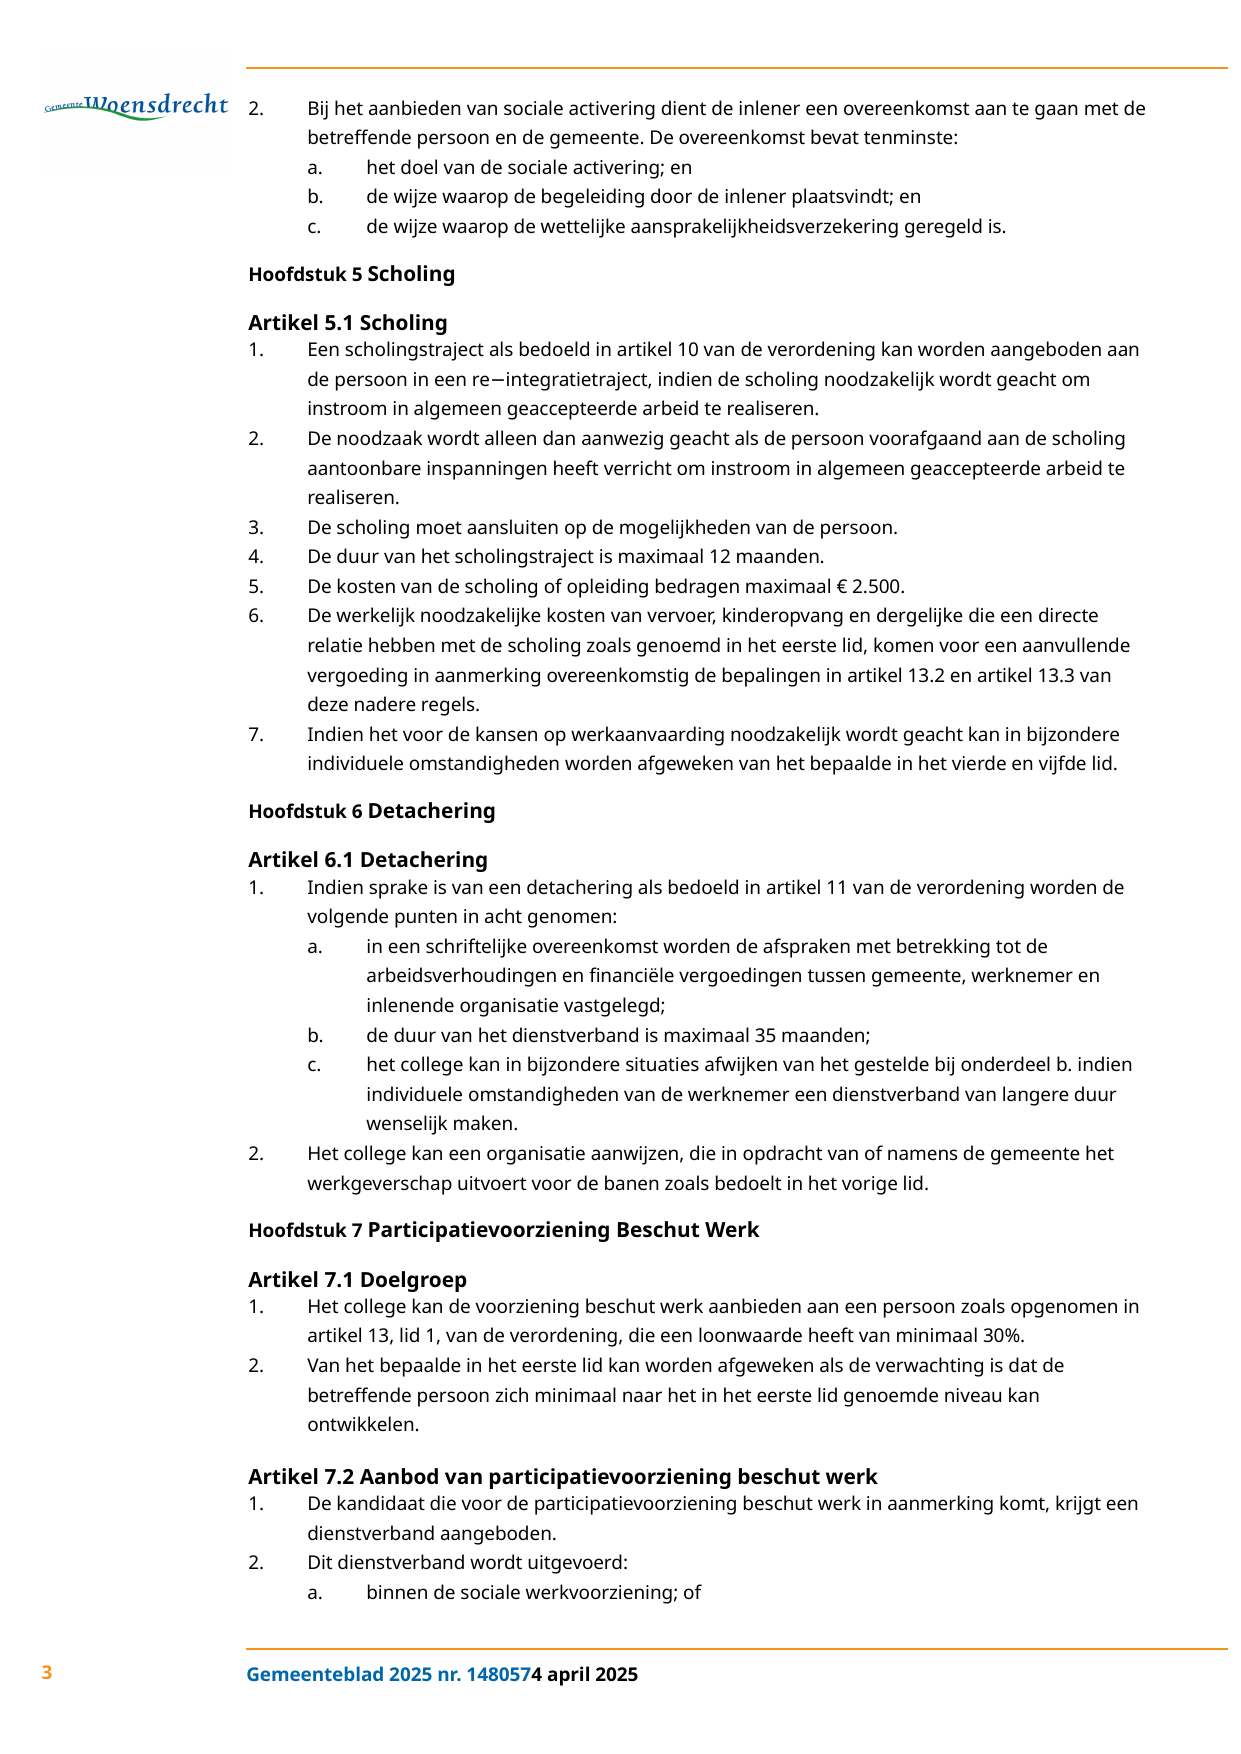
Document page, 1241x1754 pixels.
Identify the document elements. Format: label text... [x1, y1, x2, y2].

list Van het bepaalde in het eerste lid kan worden afgeweken als de verwachting is dat de betreffende persoon zich minimaal naar het in het eerste lid genoemde niveau kan ontwikkelen. [248, 1352, 1152, 1437]
list binnen de sociale werkvoorziening; of [307, 1579, 1152, 1605]
list Het college kan een organisatie aanwijzen, die in opdracht van of namens de gemeente het werkgeverschap uitvoert voor de banen zoals bedoelt in het vorige lid. [248, 1140, 1152, 1196]
list de wijze waarop de wettelijke aansprakelijkheidsverzekering geregeld is. [307, 213, 1152, 239]
text Artikel 5.1 Scholing [248, 308, 1152, 336]
list het doel van de sociale activering; en [307, 154, 1152, 180]
picture [41, 47, 231, 172]
list De duur van het scholingstraject is maximaal 12 maanden. [248, 543, 1152, 569]
text Artikel 7.1 Doelgroep [248, 1265, 1152, 1293]
text Artikel 6.1 Detachering [248, 846, 1152, 874]
text Artikel 7.2 Aanbod van participatievoorziening beschut werk [248, 1462, 1152, 1490]
list de wijze waarop de begeleiding door de inlener plaatsvindt; en [307, 183, 1152, 209]
list Indien het voor de kansen op werkaanvaarding noodzakelijk wordt geacht kan in bijzondere individuele omstandigheden worden afgeweken van het bepaalde in het vierde en vijfde lid. [248, 721, 1152, 776]
list De kosten van de scholing of opleiding bedragen maximaal € 2.500. [248, 573, 1152, 599]
list Het college kan de voorziening beschut werk aanbieden aan een persoon zoals opgenomen in artikel 13, lid 1, van de verordening, die een loonwaarde heeft van minimaal 30%. [248, 1293, 1152, 1348]
list het college kan in bijzondere situaties afwijken van het gestelde bij onderdeel b. indien individuele omstandigheden van de werknemer een dienstverband van langere duur wenselijk maken. [307, 1051, 1152, 1136]
list Een scholingstraject als bedoeld in artikel 10 van de verordening kan worden aangeboden aan de persoon in een re−integratietraject, indien de scholing noodzakelijk wordt geacht om instroom in algemeen geaccepteerde arbeid te realiseren. [248, 336, 1152, 421]
list De kandidaat die voor de participatievoorziening beschut werk in aanmerking komt, krijgt een dienstverband aangeboden. [248, 1490, 1152, 1546]
list Indien sprake is van een detachering als bedoeld in artikel 11 van de verordening worden de volgende punten in acht genomen: [248, 874, 1152, 929]
list Bij het aanbieden van sociale activering dient de inlener een overeenkomst aan te gaan met de betreffende persoon en de gemeente. De overeenkomst bevat tenminste: [248, 95, 1152, 150]
list in een schriftelijke overeenkomst worden de afspraken met betrekking tot de arbeidsverhoudingen en financiële vergoedingen tussen gemeente, werknemer en inlenende organisatie vastgelegd; [307, 933, 1152, 1018]
text Hoofdstuk 6 Detachering [248, 796, 1152, 825]
text Hoofdstuk 7 Participatievoorziening Beschut Werk [248, 1215, 1152, 1244]
list De werkelijk noodzakelijke kosten van vervoer, kinderopvang en dergelijke die een directe relatie hebben met de scholing zoals genoemd in het eerste lid, komen voor een aanvullende vergoeding in aanmerking overeenkomstig de bepalingen in artikel 13.2 en artikel 13.3 van deze nadere regels. [248, 603, 1152, 717]
list De noodzaak wordt alleen dan aanwezig geacht als de persoon voorafgaand aan de scholing aantoonbare inspanningen heeft verricht om instroom in algemeen geaccepteerde arbeid te realiseren. [248, 425, 1152, 510]
text Hoofdstuk 5 Scholing [248, 259, 1152, 287]
list Dit dienstverband wordt uitgevoerd: [248, 1549, 1152, 1575]
list De scholing moet aansluiten op de mogelijkheden van de persoon. [248, 514, 1152, 540]
list de duur van het dienstverband is maximaal 35 maanden; [307, 1022, 1152, 1048]
